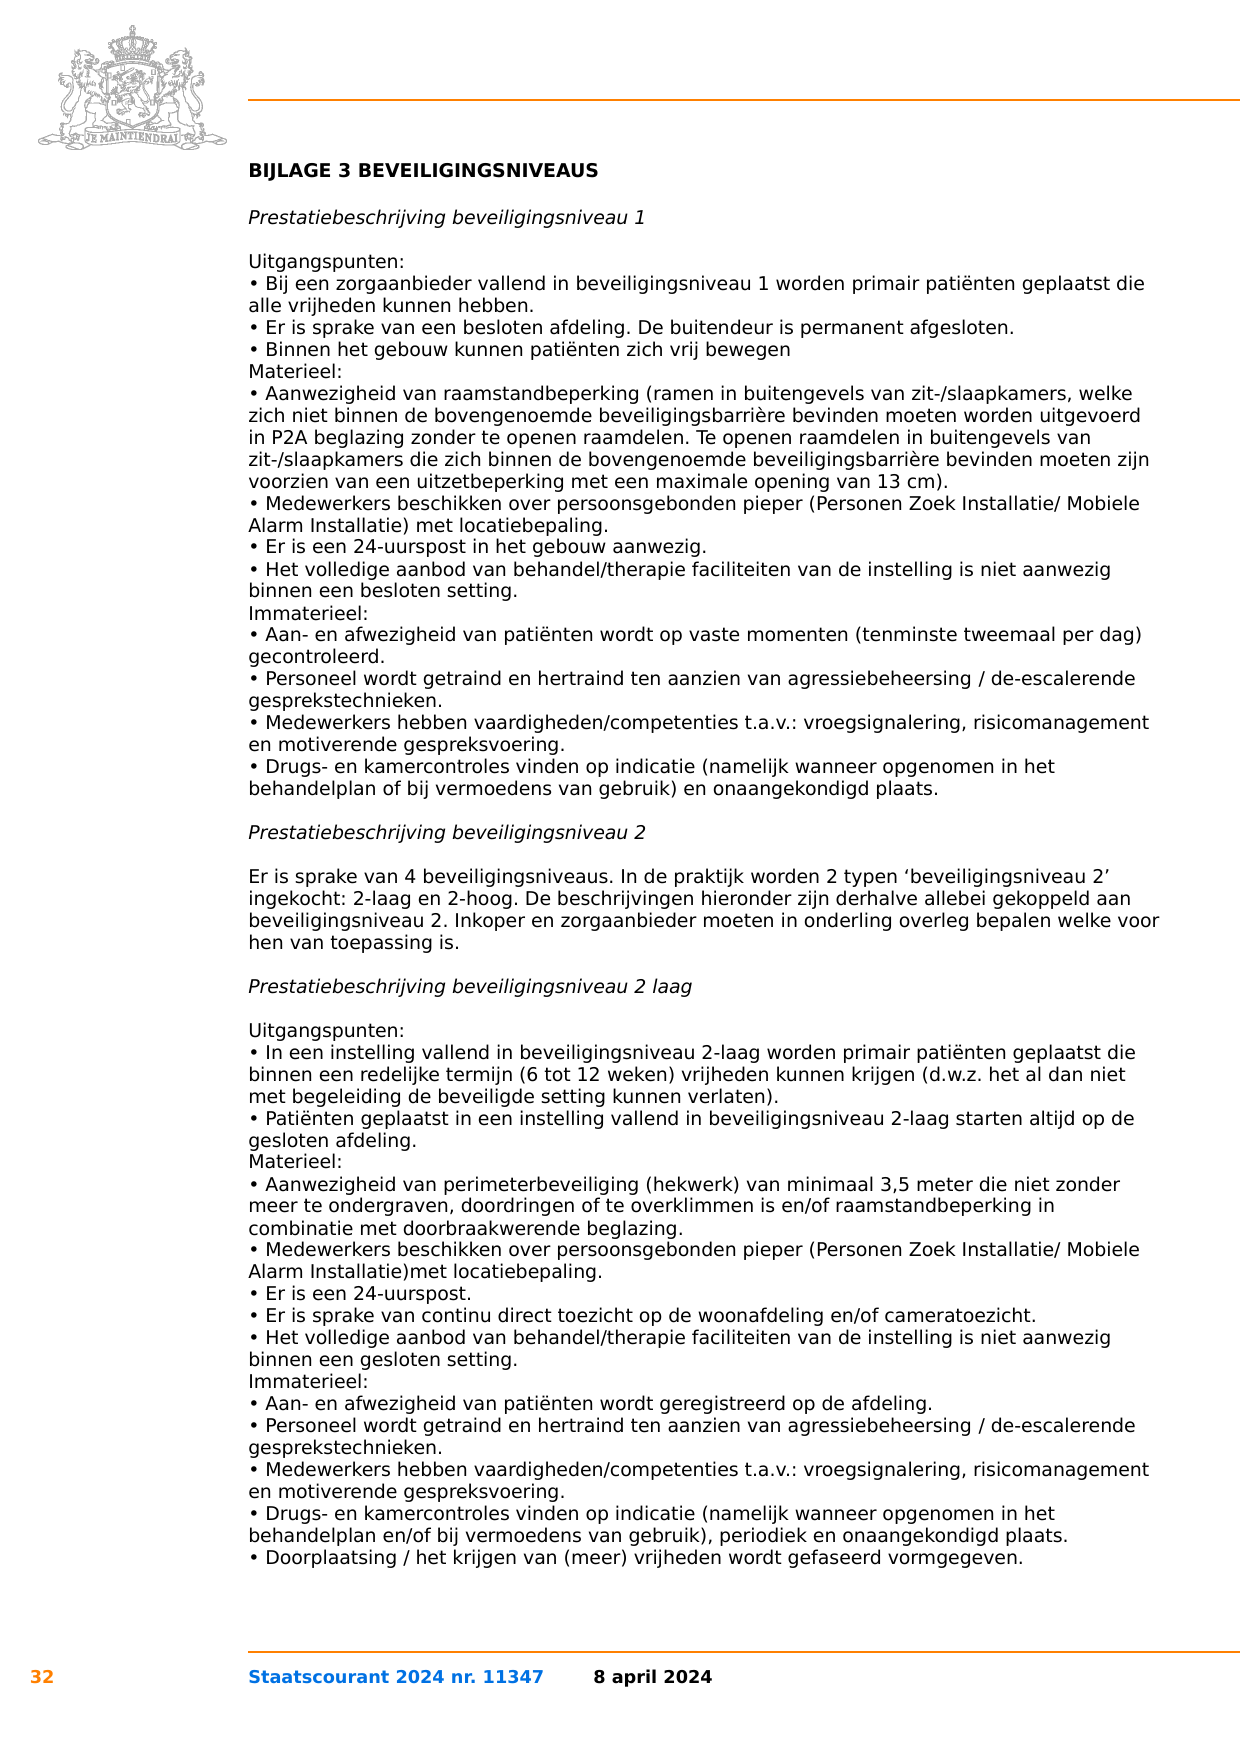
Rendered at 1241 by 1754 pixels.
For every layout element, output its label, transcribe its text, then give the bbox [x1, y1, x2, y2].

text • Aanwezigheid van raamstandbeperking (ramen in buitengevels van zit-/slaapkamers, welke zich niet binnen de bovengenoemde beveiligingsbarrière bevinden moeten worden uitgevoerd in P2A beglazing zonder te openen raamdelen. Te openen raamdelen in buitengevels van zit-/slaapkamers die zich binnen de bovengenoemde beveiligingsbarrière bevinden moeten zijn voorzien van een uitzetbeperking met een maximale opening van 13 cm). [248, 383, 1163, 492]
text • Personeel wordt getraind en hertraind ten aanzien van agressiebeheersing / de-escalerende gesprekstechnieken. [248, 1415, 1163, 1459]
text • Medewerkers beschikken over persoonsgebonden pieper (Personen Zoek Installatie/ Mobiele Alarm Installatie)met locatiebepaling. [248, 1239, 1163, 1283]
subtitle BIJLAGE 3 BEVEILIGINGSNIVEAUS [248, 160, 1163, 182]
picture [38, 25, 227, 150]
text Immaterieel: [248, 602, 1163, 624]
text • Er is een 24-uurspost. [248, 1283, 1163, 1305]
subtitle Prestatiebeschrijving beveiligingsniveau 2 [248, 822, 1163, 844]
text • Er is sprake van een besloten afdeling. De buitendeur is permanent afgesloten. [248, 317, 1163, 339]
text • Drugs- en kamercontroles vinden op indicatie (namelijk wanneer opgenomen in het behandelplan en/of bij vermoedens van gebruik), periodiek en onaangekondigd plaats. [248, 1503, 1163, 1547]
text • Het volledige aanbod van behandel/therapie faciliteiten van de instelling is niet aanwezig binnen een besloten setting. [248, 558, 1163, 602]
text Materieel: [248, 361, 1163, 383]
text Er is sprake van 4 beveiligingsniveaus. In de praktijk worden 2 typen ‘beveiligingsniveau 2’ ingekocht: 2-laag en 2-hoog. De beschrijvingen hieronder zijn derhalve allebei gekoppeld aan beveiligingsniveau 2. Inkoper en zorgaanbieder moeten in onderling overleg bepalen welke voor hen van toepassing is. [248, 866, 1163, 954]
text Uitgangspunten: [248, 1019, 1163, 1042]
text Immaterieel: [248, 1371, 1163, 1393]
text • Aanwezigheid van perimeterbeveiliging (hekwerk) van minimaal 3,5 meter die niet zonder meer te ondergraven, doordringen of te overklimmen is en/of raamstandbeperking in combinatie met doorbraakwerende beglazing. [248, 1173, 1163, 1239]
subtitle Prestatiebeschrijving beveiligingsniveau 2 laag [248, 976, 1163, 998]
text • Doorplaatsing / het krijgen van (meer) vrijheden wordt gefaseerd vormgegeven. [248, 1547, 1163, 1569]
text • Medewerkers hebben vaardigheden/competenties t.a.v.: vroegsignalering, risicomanagement en motiverende gespreksvoering. [248, 712, 1163, 756]
text • Personeel wordt getraind en hertraind ten aanzien van agressiebeheersing / de-escalerende gesprekstechnieken. [248, 668, 1163, 712]
text • Het volledige aanbod van behandel/therapie faciliteiten van de instelling is niet aanwezig binnen een gesloten setting. [248, 1327, 1163, 1371]
text • Aan- en afwezigheid van patiënten wordt geregistreerd op de afdeling. [248, 1393, 1163, 1415]
text Materieel: [248, 1151, 1163, 1173]
text • Medewerkers beschikken over persoonsgebonden pieper (Personen Zoek Installatie/ Mobiele Alarm Installatie) met locatiebepaling. [248, 492, 1163, 536]
text Uitgangspunten: [248, 251, 1163, 273]
text • Er is sprake van continu direct toezicht op de woonafdeling en/of cameratoezicht. [248, 1305, 1163, 1327]
text • Patiënten geplaatst in een instelling vallend in beveiligingsniveau 2-laag starten altijd op de gesloten afdeling. [248, 1107, 1163, 1151]
text • Medewerkers hebben vaardigheden/competenties t.a.v.: vroegsignalering, risicomanagement en motiverende gespreksvoering. [248, 1459, 1163, 1503]
subtitle Prestatiebeschrijving beveiligingsniveau 1 [248, 207, 1163, 229]
text • Aan- en afwezigheid van patiënten wordt op vaste momenten (tenminste tweemaal per dag) gecontroleerd. [248, 624, 1163, 668]
text • Bij een zorgaanbieder vallend in beveiligingsniveau 1 worden primair patiënten geplaatst die alle vrijheden kunnen hebben. [248, 273, 1163, 317]
text • Er is een 24-uurspost in het gebouw aanwezig. [248, 536, 1163, 558]
text • In een instelling vallend in beveiligingsniveau 2-laag worden primair patiënten geplaatst die binnen een redelijke termijn (6 tot 12 weken) vrijheden kunnen krijgen (d.w.z. het al dan niet met begeleiding de beveiligde setting kunnen verlaten). [248, 1042, 1163, 1107]
text • Drugs- en kamercontroles vinden op indicatie (namelijk wanneer opgenomen in het behandelplan of bij vermoedens van gebruik) en onaangekondigd plaats. [248, 756, 1163, 800]
text • Binnen het gebouw kunnen patiënten zich vrij bewegen [248, 339, 1163, 361]
